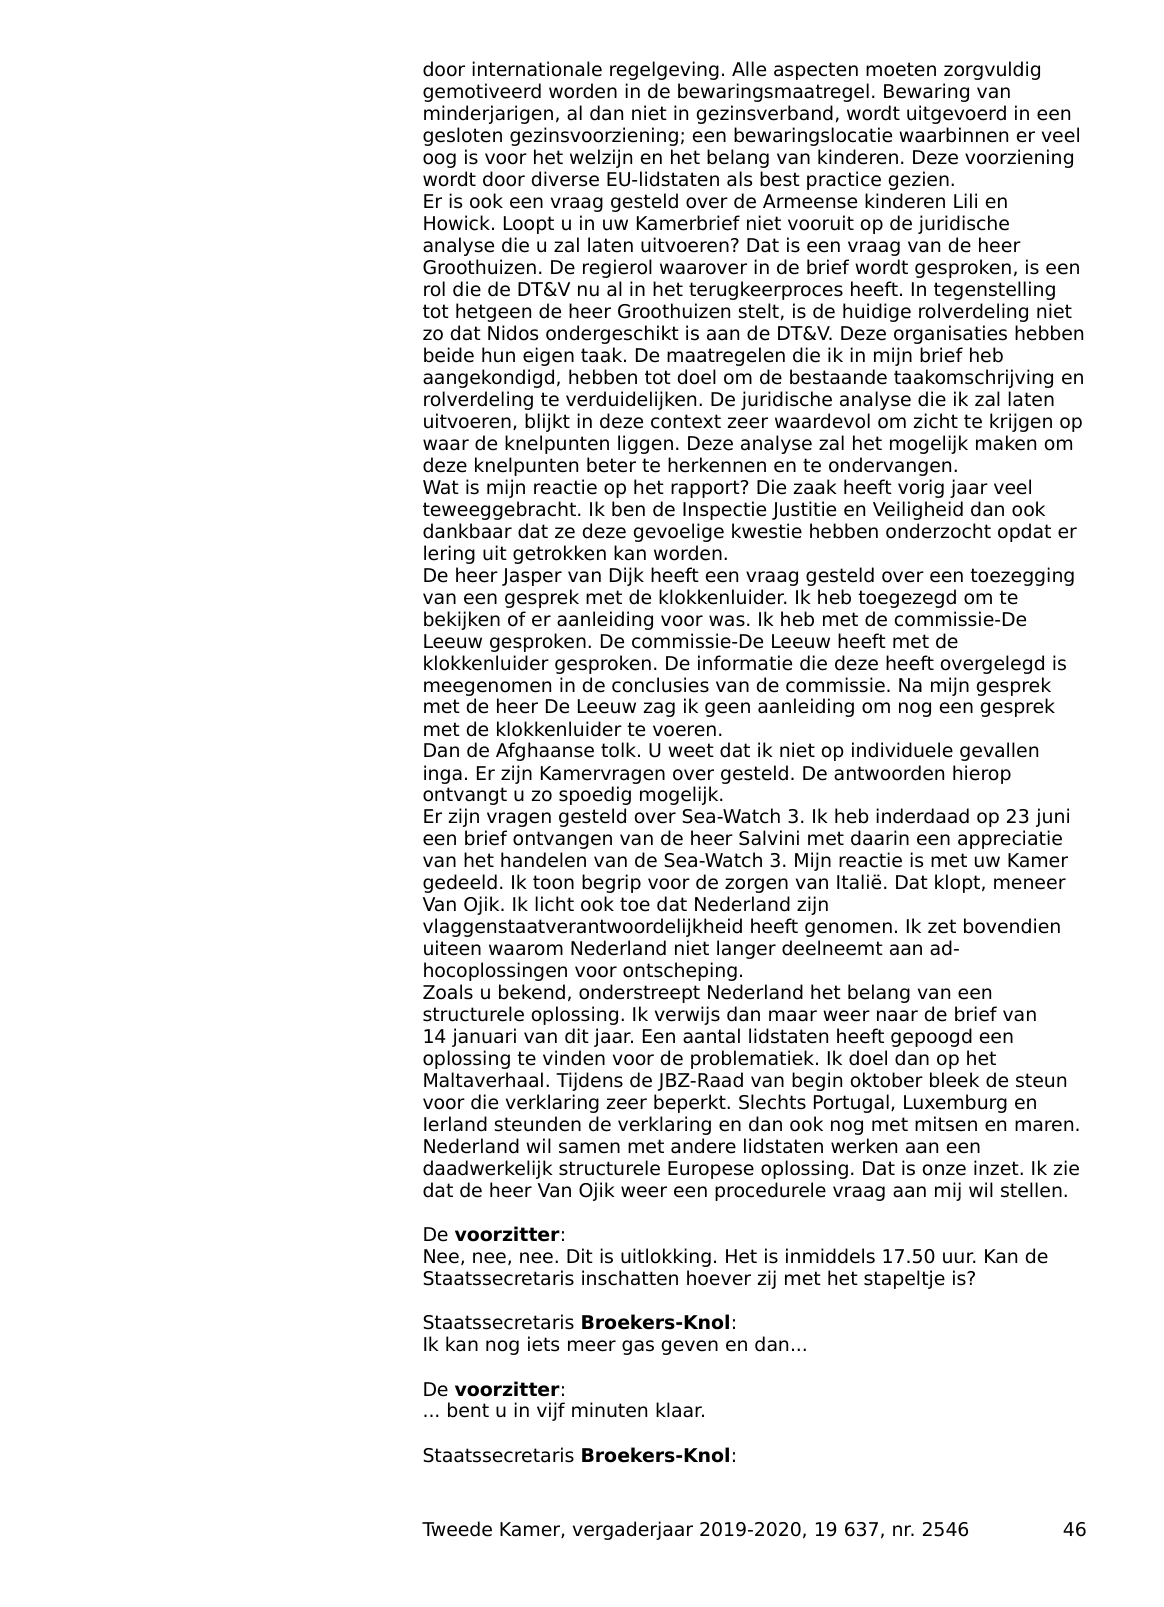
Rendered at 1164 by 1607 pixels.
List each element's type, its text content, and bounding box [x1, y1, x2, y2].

text Ik kan nog iets meer gas geven en dan... [422, 1334, 1087, 1356]
text De voorzitter: [422, 1224, 1087, 1246]
text De voorzitter: [422, 1378, 1087, 1400]
text ... bent u in vijf minuten klaar. [422, 1400, 1087, 1422]
text door internationale regelgeving. Alle aspecten moeten zorgvuldig gemotiveerd worden in de bewaringsmaatregel. Bewaring van minderjarigen, al dan niet in gezinsverband, wordt uitgevoerd in een gesloten gezinsvoorziening; een bewaringslocatie waarbinnen er veel oog is voor het welzijn en het belang van kinderen. Deze voorziening wordt door diverse EU-lidstaten als best practice gezien. [422, 59, 1087, 191]
text Er zijn vragen gesteld over Sea-Watch 3. Ik heb inderdaad op 23 juni een brief ontvangen van de heer Salvini met daarin een appreciatie van het handelen van de Sea-Watch 3. Mijn reactie is met uw Kamer gedeeld. Ik toon begrip voor de zorgen van Italië. Dat klopt, meneer Van Ojik. Ik licht ook toe dat Nederland zijn vlaggenstaatverantwoordelijkheid heeft genomen. Ik zet bovendien uiteen waarom Nederland niet langer deelneemt aan ad-hocoplossingen voor ontscheping. [422, 806, 1087, 982]
text De heer Jasper van Dijk heeft een vraag gesteld over een toezegging van een gesprek met de klokkenluider. Ik heb toegezegd om te bekijken of er aanleiding voor was. Ik heb met de commissie-De Leeuw gesproken. De commissie-De Leeuw heeft met de klokkenluider gesproken. De informatie die deze heeft overgelegd is meegenomen in de conclusies van de commissie. Na mijn gesprek met de heer De Leeuw zag ik geen aanleiding om nog een gesprek met de klokkenluider te voeren. [422, 564, 1087, 740]
text Zoals u bekend, onderstreept Nederland het belang van een structurele oplossing. Ik verwijs dan maar weer naar de brief van 14 januari van dit jaar. Een aantal lidstaten heeft gepoogd een oplossing te vinden voor de problematiek. Ik doel dan op het Maltaverhaal. Tijdens de JBZ-Raad van begin oktober bleek de steun voor die verklaring zeer beperkt. Slechts Portugal, Luxemburg en Ierland steunden de verklaring en dan ook nog met mitsen en maren. Nederland wil samen met andere lidstaten werken aan een daadwerkelijk structurele Europese oplossing. Dat is onze inzet. Ik zie dat de heer Van Ojik weer een procedurele vraag aan mij wil stellen. [422, 982, 1087, 1202]
text Staatssecretaris Broekers-Knol: [422, 1444, 1087, 1467]
text Dan de Afghaanse tolk. U weet dat ik niet op individuele gevallen inga. Er zijn Kamervragen over gesteld. De antwoorden hierop ontvangt u zo spoedig mogelijk. [422, 740, 1087, 806]
text Wat is mijn reactie op het rapport? Die zaak heeft vorig jaar veel teweeggebracht. Ik ben de Inspectie Justitie en Veiligheid dan ook dankbaar dat ze deze gevoelige kwestie hebben onderzocht opdat er lering uit getrokken kan worden. [422, 477, 1087, 564]
text Staatssecretaris Broekers-Knol: [422, 1312, 1087, 1334]
text Er is ook een vraag gesteld over de Armeense kinderen Lili en Howick. Loopt u in uw Kamerbrief niet vooruit op de juridische analyse die u zal laten uitvoeren? Dat is een vraag van de heer Groothuizen. De regierol waarover in de brief wordt gesproken, is een rol die de DT&V nu al in het terugkeerproces heeft. In tegenstelling tot hetgeen de heer Groothuizen stelt, is de huidige rolverdeling niet zo dat Nidos ondergeschikt is aan de DT&V. Deze organisaties hebben beide hun eigen taak. De maatregelen die ik in mijn brief heb aangekondigd, hebben tot doel om de bestaande taakomschrijving en rolverdeling te verduidelijken. De juridische analyse die ik zal laten uitvoeren, blijkt in deze context zeer waardevol om zicht te krijgen op waar de knelpunten liggen. Deze analyse zal het mogelijk maken om deze knelpunten beter te herkennen en te ondervangen. [422, 191, 1087, 477]
text Nee, nee, nee. Dit is uitlokking. Het is inmiddels 17.50 uur. Kan de Staatssecretaris inschatten hoever zij met het stapeltje is? [422, 1246, 1087, 1290]
